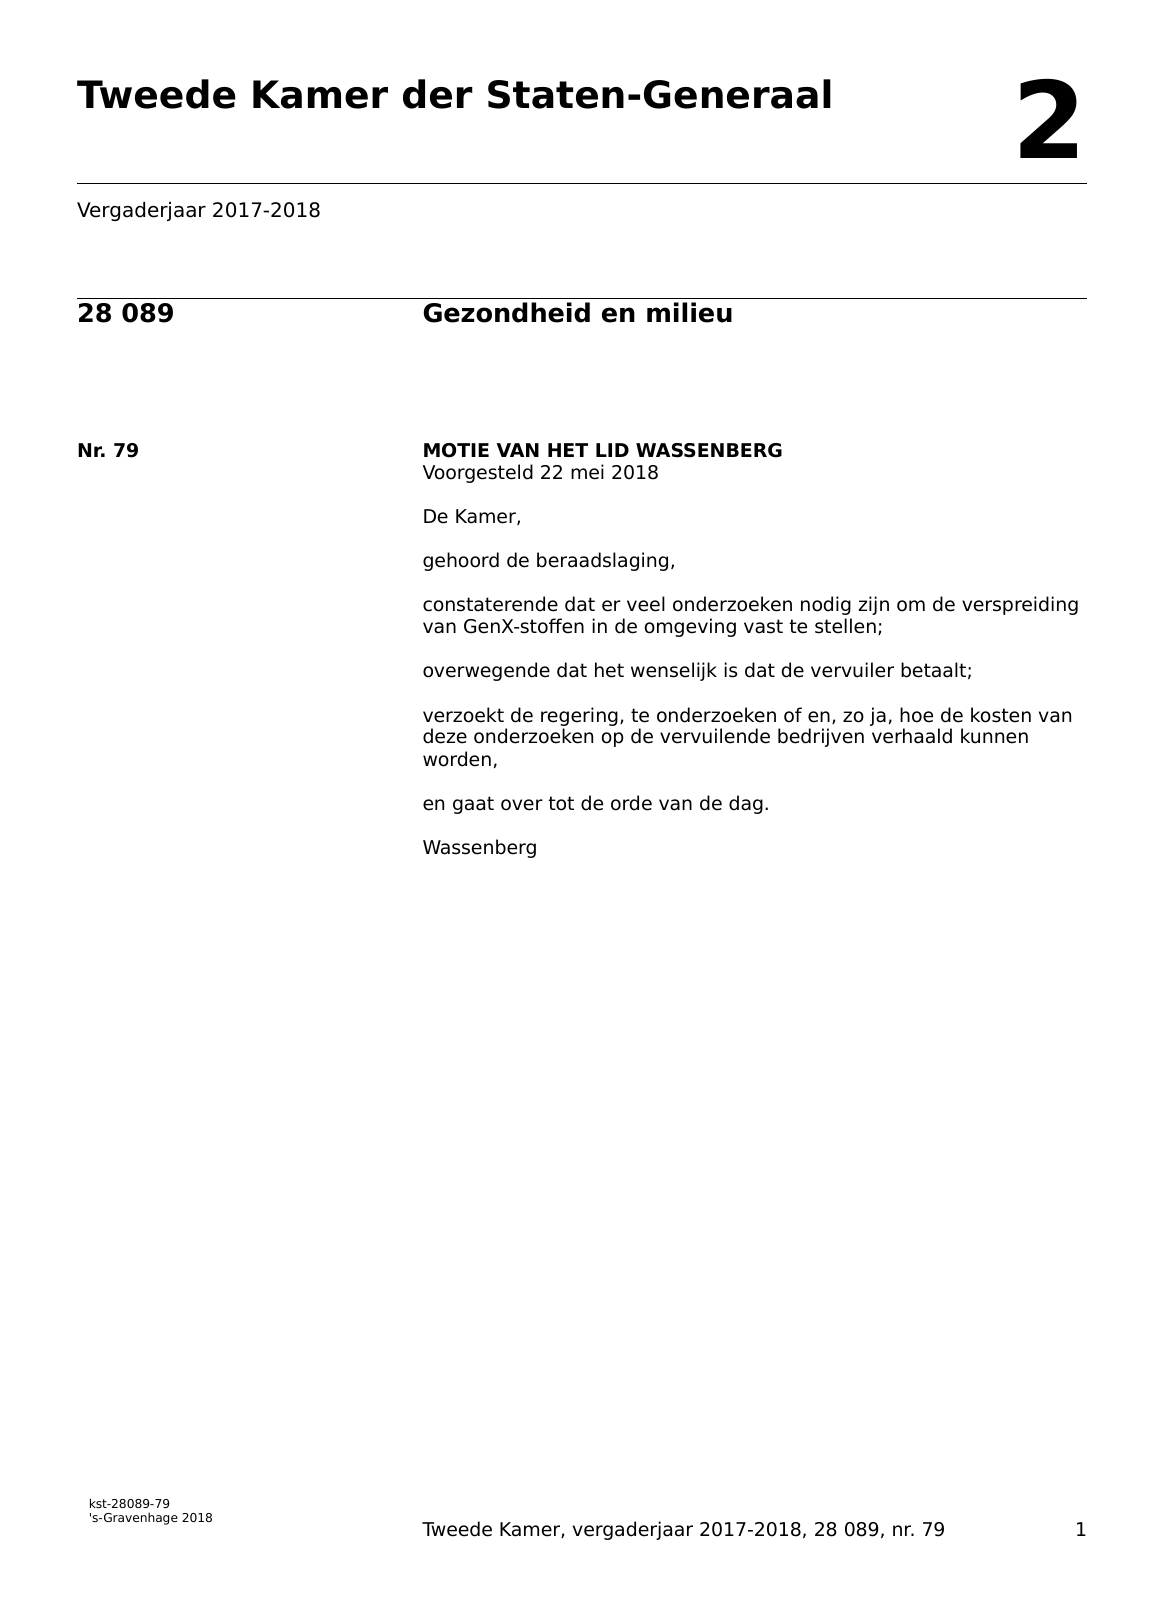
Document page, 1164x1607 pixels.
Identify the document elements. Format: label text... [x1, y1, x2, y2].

text overwegende dat het wenselijk is dat de vervuiler betaalt; [422, 660, 1087, 682]
subtitle Nr. 79 MOTIE VAN HET LID WASSENBERG [77, 440, 1087, 462]
text kst-28089-79 [88, 1497, 323, 1511]
table_header 2 [886, 59, 1087, 183]
text verzoekt de regering, te onderzoeken of en, zo ja, hoe de kosten van deze onderzoeken op de vervuilende bedrijven verhaald kunnen worden, [422, 704, 1087, 770]
table_cell Vergaderjaar 2017-2018 [77, 184, 1087, 298]
text Wassenberg [422, 837, 1087, 859]
text Voorgesteld 22 mei 2018 [422, 462, 1087, 484]
text en gaat over tot de orde van de dag. [422, 793, 1087, 814]
text gehoord de beraadslaging, [422, 550, 1087, 572]
subtitle 28 089 Gezondheid en milieu [77, 299, 1087, 329]
text 's-Gravenhage 2018 [88, 1511, 323, 1525]
text constaterende dat er veel onderzoeken nodig zijn om de verspreiding van GenX-stoffen in de omgeving vast te stellen; [422, 594, 1087, 638]
table_header Tweede Kamer der Staten-Generaal [77, 59, 886, 183]
text De Kamer, [422, 506, 1087, 528]
